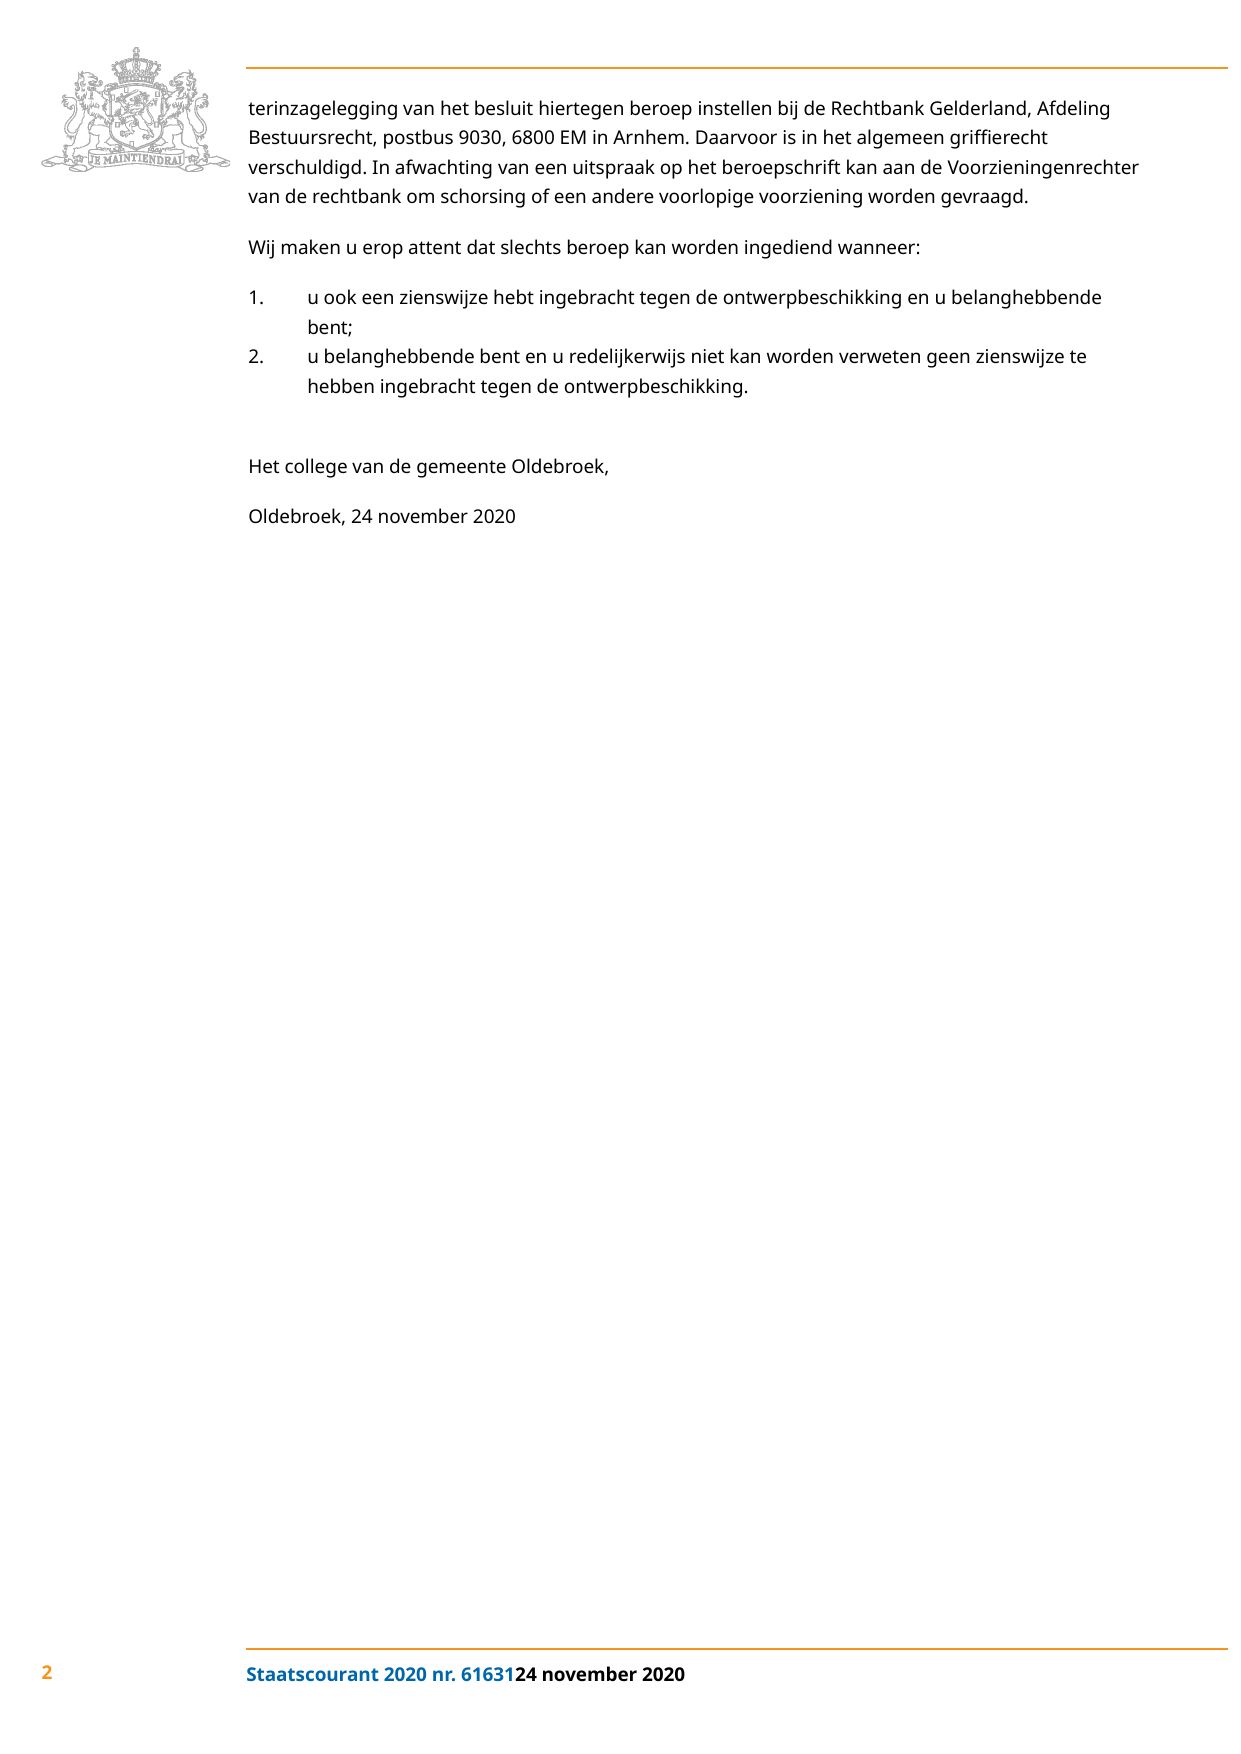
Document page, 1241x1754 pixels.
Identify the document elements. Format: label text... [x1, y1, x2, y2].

text Oldebroek, 24 november 2020 [248, 503, 1152, 529]
list u ook een zienswijze hebt ingebracht tegen de ontwerpbeschikking en u belanghebbende bent; [248, 284, 1152, 340]
text Wij maken u erop attent dat slechts beroep kan worden ingediend wanneer: [248, 234, 1152, 260]
text Het college van de gemeente Oldebroek, [248, 453, 1152, 479]
picture [41, 47, 231, 172]
list u belanghebbende bent en u redelijkerwijs niet kan worden verweten geen zienswijze te hebben ingebracht tegen de ontwerpbeschikking. [248, 343, 1152, 399]
text terinzagelegging van het besluit hiertegen beroep instellen bij de Rechtbank Gelderland, Afdeling Bestuursrecht, postbus 9030, 6800 EM in Arnhem. Daarvoor is in het algemeen griffierecht verschuldigd. In afwachting van een uitspraak op het beroepschrift kan aan de Voorzieningenrechter van de rechtbank om schorsing of een andere voorlopige voorziening worden gevraagd. [248, 95, 1152, 209]
